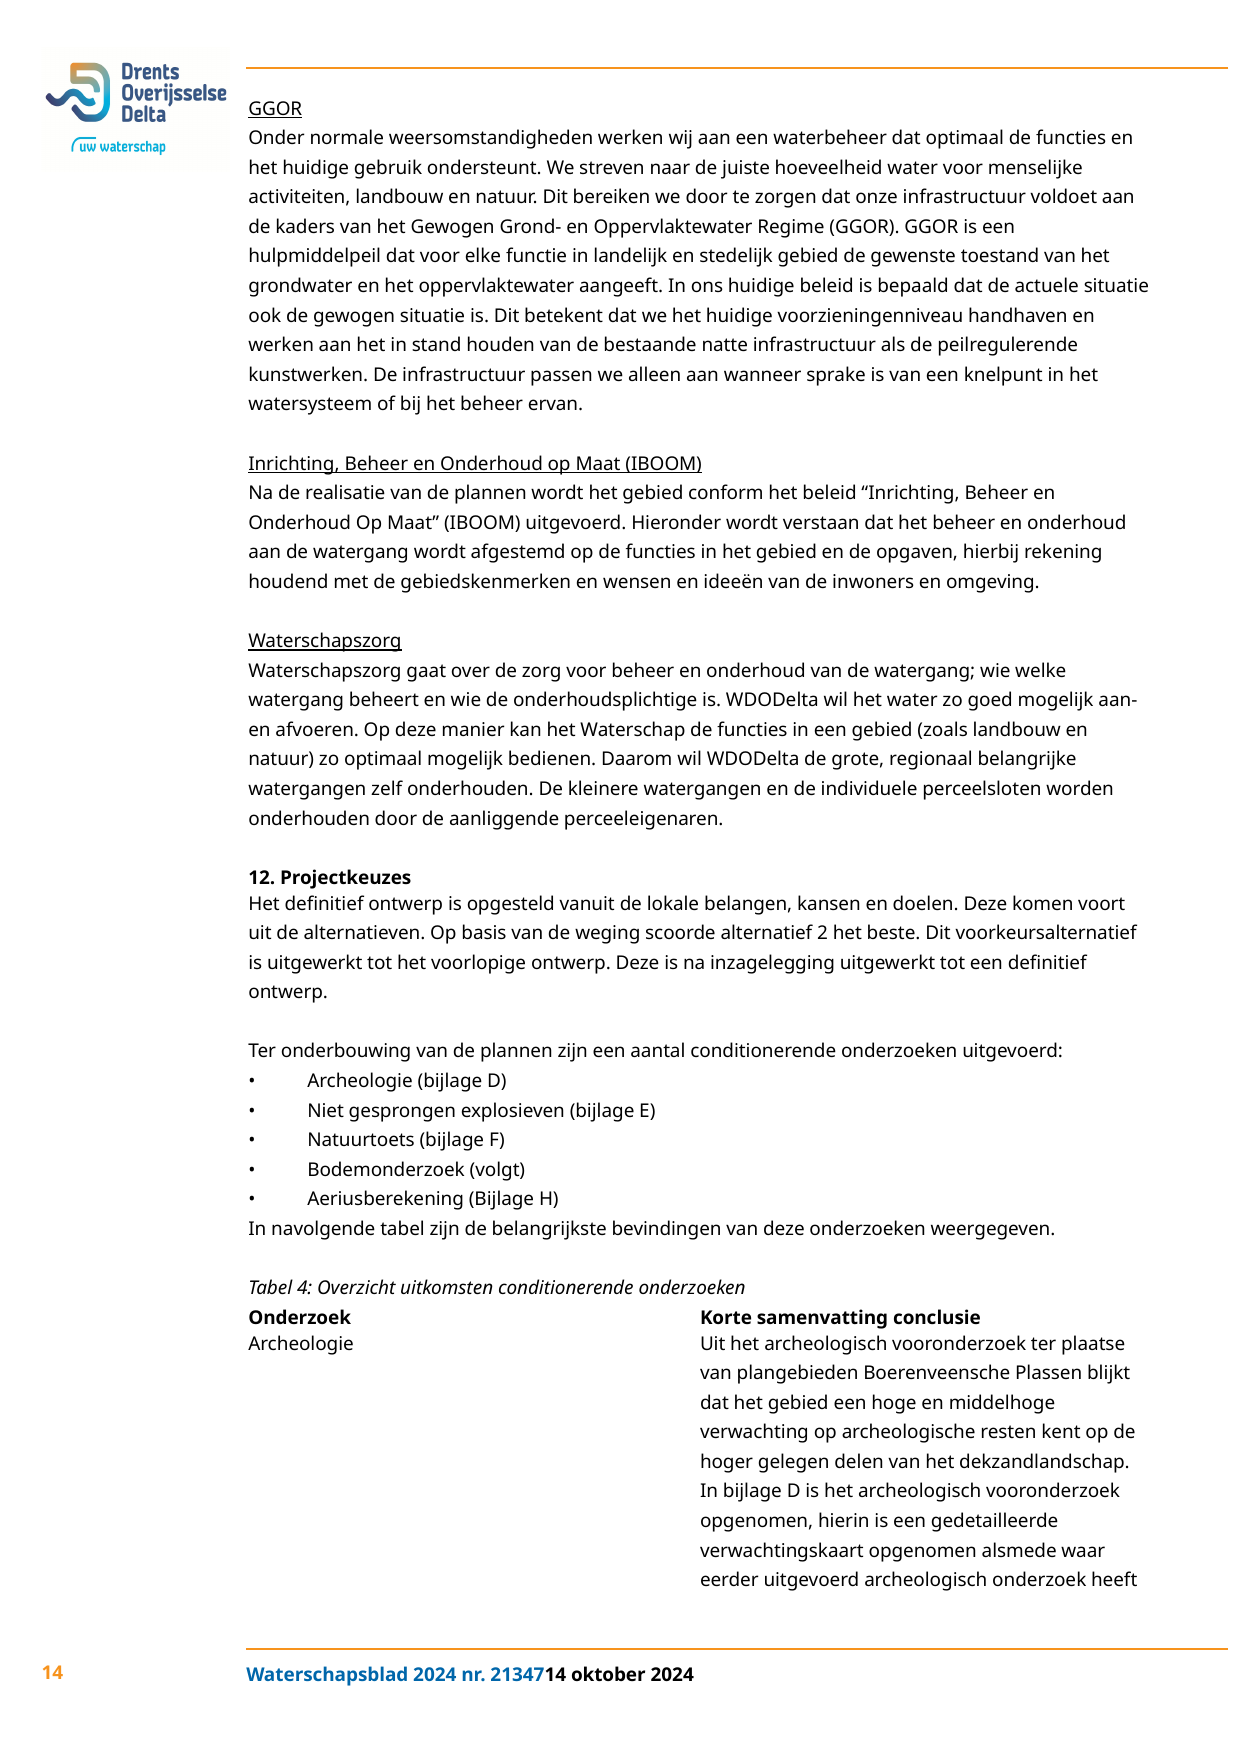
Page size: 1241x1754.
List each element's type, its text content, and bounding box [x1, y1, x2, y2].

table_header Onderzoek [248, 1304, 700, 1330]
text Onder normale weersomstandigheden werken wij aan een waterbeheer dat optimaal de functies en het huidige gebruik ondersteunt. We streven naar de juiste hoeveelheid water voor menselijke activiteiten, landbouw en natuur. Dit bereiken we door te zorgen dat onze infrastructuur voldoet aan de kaders van het Gewogen Grond- en Oppervlaktewater Regime (GGOR). GGOR is een hulpmiddelpeil dat voor elke functie in landelijk en stedelijk gebied de gewenste toestand van het grondwater en het oppervlaktewater aangeeft. In ons huidige beleid is bepaald dat de actuele situatie ook de gewogen situatie is. Dit betekent dat we het huidige voorzieningenniveau handhaven en werken aan het in stand houden van de bestaande natte infrastructuur als de peilregulerende kunstwerken. De infrastructuur passen we alleen aan wanneer sprake is van een knelpunt in het watersysteem of bij het beheer ervan. [248, 124, 1152, 416]
text 12. Projectkeuzes [248, 864, 1152, 890]
text Ter onderbouwing van de plannen zijn een aantal conditionerende onderzoeken uitgevoerd: [248, 1038, 1152, 1063]
text Inrichting, Beheer en Onderhoud op Maat (IBOOM) [248, 450, 1152, 476]
list Bodemonderzoek (volgt) [248, 1156, 1152, 1182]
text Tabel 4: Overzicht uitkomsten conditionerende onderzoeken [248, 1274, 1152, 1300]
list Aeriusberekening (Bijlage H) [248, 1186, 1152, 1211]
text GGOR [248, 95, 1152, 121]
list Natuurtoets (bijlage F) [248, 1126, 1152, 1152]
list Niet gesprongen explosieven (bijlage E) [248, 1097, 1152, 1122]
list Archeologie (bijlage D) [248, 1067, 1152, 1093]
text Het definitief ontwerp is opgesteld vanuit de lokale belangen, kansen en doelen. Deze komen voort uit de alternatieven. Op basis van de weging scoorde alternatief 2 het beste. Dit voorkeursalternatief is uitgewerkt tot het voorlopige ontwerp. Deze is na inzagelegging uitgewerkt tot een definitief ontwerp. [248, 890, 1152, 1004]
text Waterschapszorg [248, 627, 1152, 653]
table_cell Uit het archeologisch vooronderzoek ter plaatse van plangebieden Boerenveensche Plassen blijkt dat het gebied een hoge en middelhoge verwachting op archeologische resten kent op de hoger gelegen delen van het dekzandlandschap. In bijlage D is het archeologisch vooronderzoek opgenomen, hierin is een gedetailleerde verwachtingskaart opgenomen alsmede waar eerder uitgevoerd archeologisch onderzoek heeft [700, 1330, 1152, 1592]
table_header Korte samenvatting conclusie [700, 1304, 1152, 1330]
text In navolgende tabel zijn de belangrijkste bevindingen van deze onderzoeken weergegeven. [248, 1215, 1152, 1241]
text Na de realisatie van de plannen wordt het gebied conform het beleid “Inrichting, Beheer en Onderhoud Op Maat” (IBOOM) uitgevoerd. Hieronder wordt verstaan dat het beheer en onderhoud aan de watergang wordt afgestemd op de functies in het gebied en de opgaven, hierbij rekening houdend met de gebiedskenmerken en wensen en ideeën van de inwoners en omgeving. [248, 479, 1152, 594]
picture [41, 47, 231, 172]
text Waterschapszorg gaat over de zorg voor beheer en onderhoud van de watergang; wie welke watergang beheert en wie de onderhoudsplichtige is. WDODelta wil het water zo goed mogelijk aan- en afvoeren. Op deze manier kan het Waterschap de functies in een gebied (zoals landbouw en natuur) zo optimaal mogelijk bedienen. Daarom wil WDODelta de grote, regionaal belangrijke watergangen zelf onderhouden. De kleinere watergangen en de individuele perceelsloten worden onderhouden door de aanliggende perceeleigenaren. [248, 657, 1152, 831]
table_cell Archeologie [248, 1330, 700, 1592]
